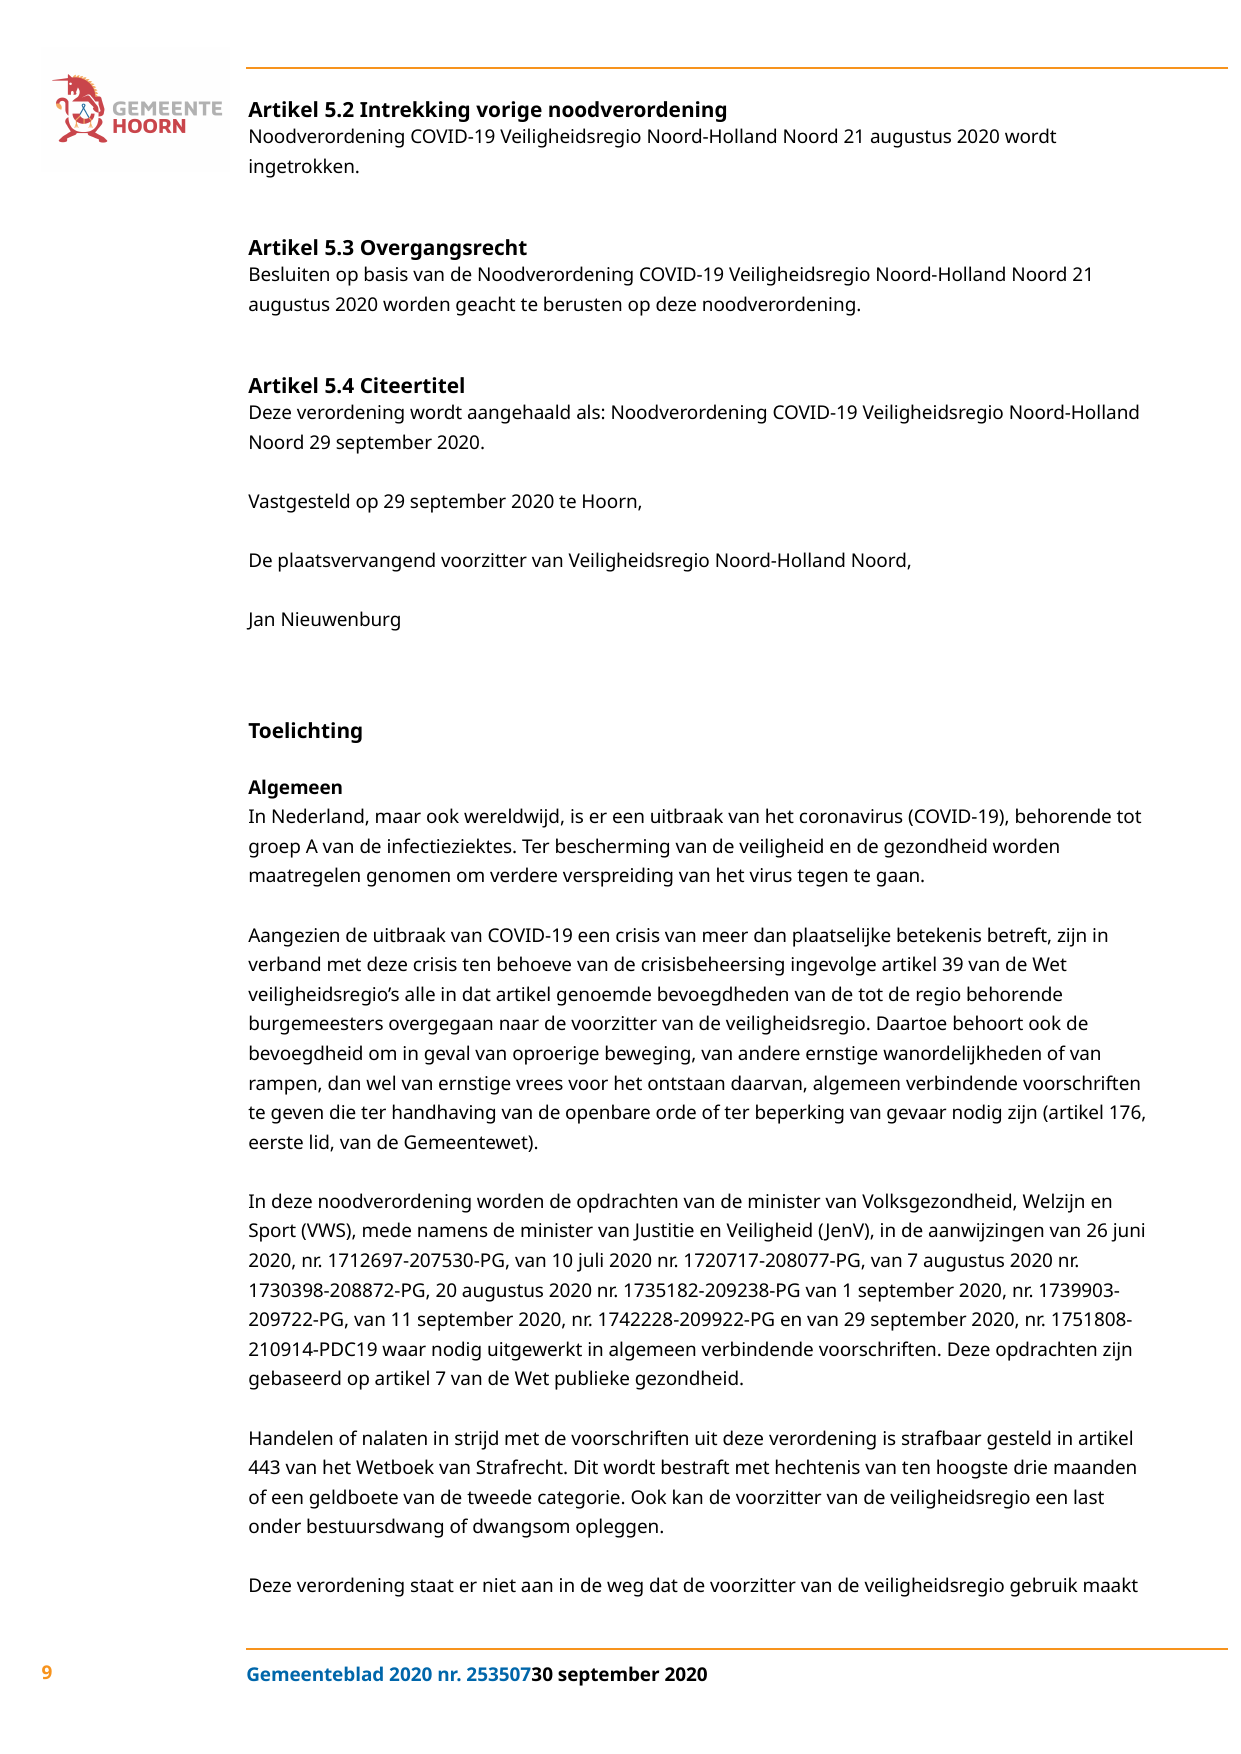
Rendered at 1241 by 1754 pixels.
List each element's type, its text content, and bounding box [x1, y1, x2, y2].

text Aangezien de uitbraak van COVID-19 een crisis van meer dan plaatselijke betekenis betreft, zijn in verband met deze crisis ten behoeve van de crisisbeheersing ingevolge artikel 39 van de Wet veiligheidsregio’s alle in dat artikel genoemde bevoegdheden van de tot de regio behorende burgemeesters overgegaan naar de voorzitter van de veiligheidsregio. Daartoe behoort ook de bevoegdheid om in geval van oproerige beweging, van andere ernstige wanordelijkheden of van rampen, dan wel van ernstige vrees voor het ontstaan daarvan, algemeen verbindende voorschriften te geven die ter handhaving van de openbare orde of ter beperking van gevaar nodig zijn (artikel 176, eerste lid, van de Gemeentewet). [248, 922, 1152, 1155]
picture [41, 47, 231, 172]
text Besluiten op basis van de Noodverordening COVID-19 Veiligheidsregio Noord-Holland Noord 21 augustus 2020 worden geacht te berusten op deze noodverordening. [248, 261, 1152, 317]
text Artikel 5.2 Intrekking vorige noodverordening [248, 95, 1152, 123]
text Toelichting [248, 716, 1152, 744]
text Noodverordening COVID-19 Veiligheidsregio Noord-Holland Noord 21 augustus 2020 wordt ingetrokken. [248, 123, 1152, 178]
text In Nederland, maar ook wereldwijd, is er een uitbraak van het coronavirus (COVID-19), behorende tot groep A van de infectieziektes. Ter bescherming van de veiligheid en de gezondheid worden maatregelen genomen om verdere verspreiding van het virus tegen te gaan. [248, 803, 1152, 888]
text Vastgesteld op 29 september 2020 te Hoorn, [248, 488, 1152, 514]
text Artikel 5.4 Citeertitel [248, 371, 1152, 399]
text Handelen of nalaten in strijd met de voorschriften uit deze verordening is strafbaar gesteld in artikel 443 van het Wetboek van Strafrecht. Dit wordt bestraft met hechtenis van ten hoogste drie maanden of een geldboete van de tweede categorie. Ook kan de voorzitter van de veiligheidsregio een last onder bestuursdwang of dwangsom opleggen. [248, 1425, 1152, 1539]
text Deze verordening wordt aangehaald als: Noodverordening COVID-19 Veiligheidsregio Noord-Holland Noord 29 september 2020. [248, 399, 1152, 454]
text In deze noodverordening worden de opdrachten van de minister van Volksgezondheid, Welzijn en Sport (VWS), mede namens de minister van Justitie en Veiligheid (JenV), in de aanwijzingen van 26 juni 2020, nr. 1712697-207530-PG, van 10 juli 2020 nr. 1720717-208077-PG, van 7 augustus 2020 nr. 1730398-208872-PG, 20 augustus 2020 nr. 1735182-209238-PG van 1 september 2020, nr. 1739903-209722-PG, van 11 september 2020, nr. 1742228-209922-PG en van 29 september 2020, nr. 1751808-210914-PDC19 waar nodig uitgewerkt in algemeen verbindende voorschriften. Deze opdrachten zijn gebaseerd op artikel 7 van de Wet publieke gezondheid. [248, 1188, 1152, 1391]
text Artikel 5.3 Overgangsrecht [248, 233, 1152, 261]
text Jan Nieuwenburg [248, 606, 1152, 632]
text Deze verordening staat er niet aan in de weg dat de voorzitter van de veiligheidsregio gebruik maakt [248, 1573, 1152, 1598]
text Algemeen [248, 774, 1152, 800]
text De plaatsvervangend voorzitter van Veiligheidsregio Noord-Holland Noord, [248, 547, 1152, 573]
